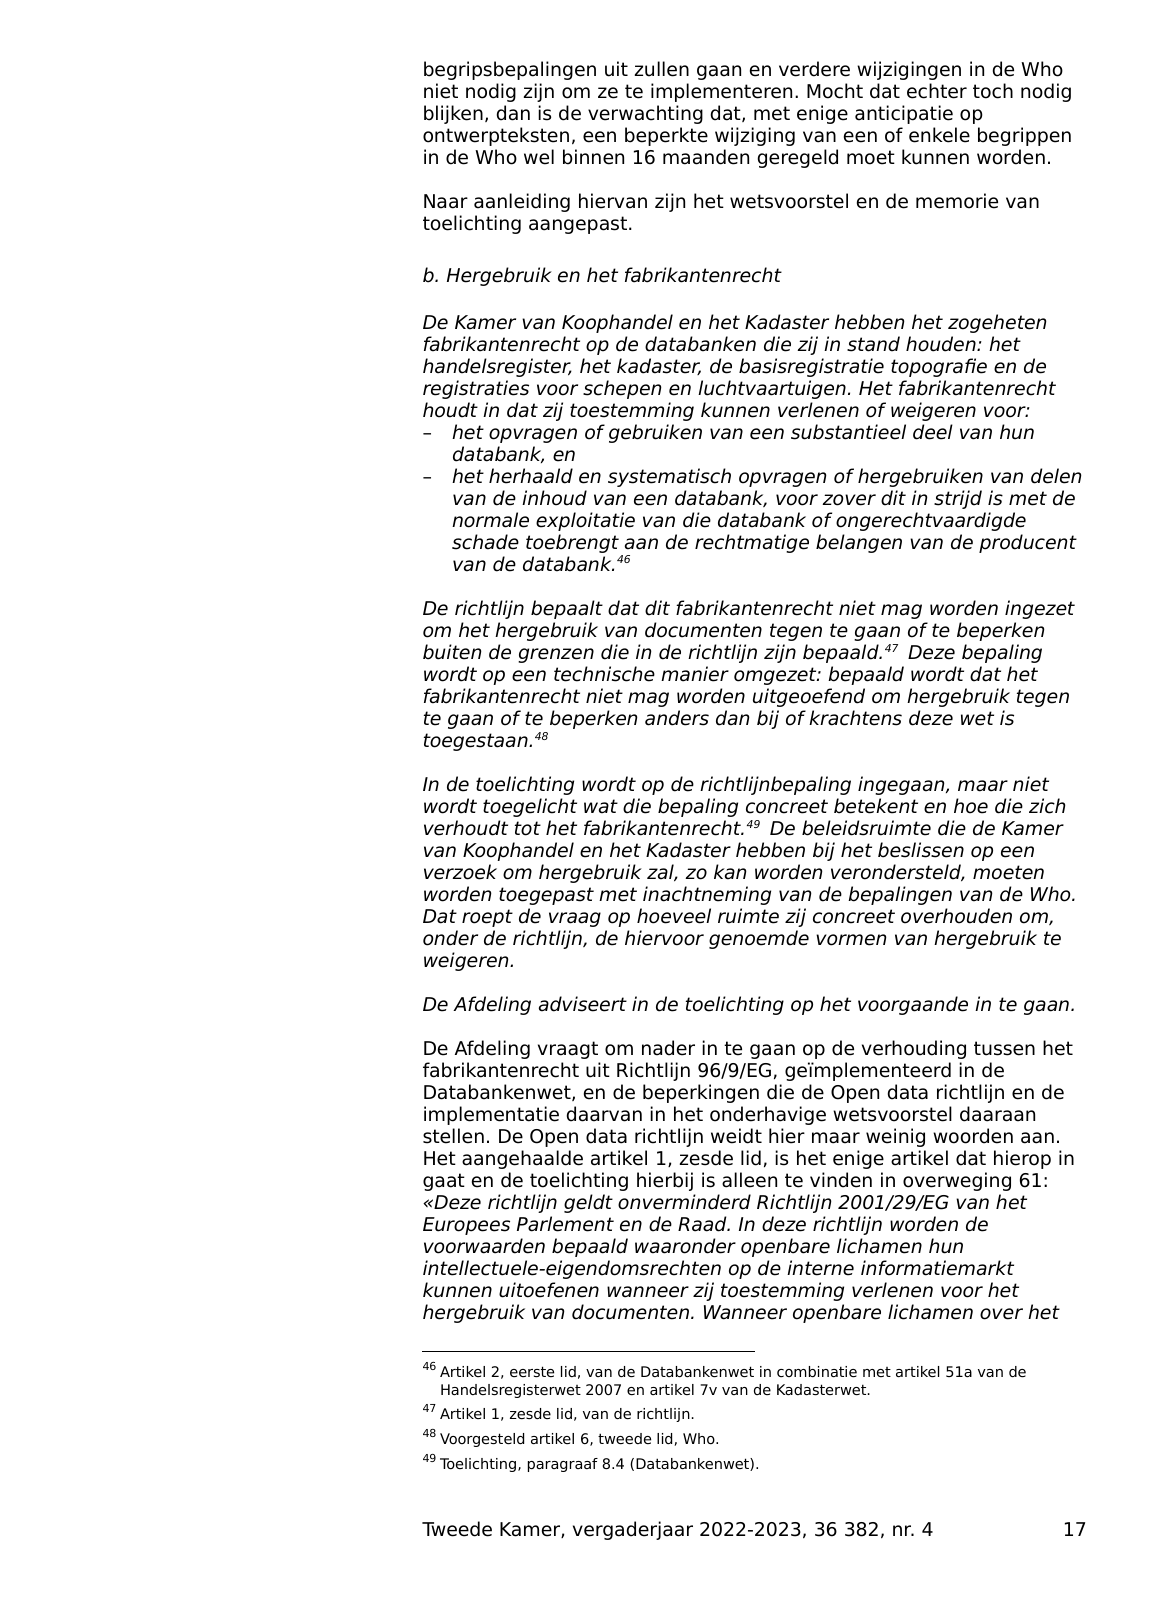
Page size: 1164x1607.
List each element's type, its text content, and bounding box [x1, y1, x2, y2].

text – het opvragen of gebruiken van een substantieel deel van hun databank, en [422, 422, 1087, 466]
text begripsbepalingen uit zullen gaan en verdere wijzigingen in de Who niet nodig zijn om ze te implementeren. Mocht dat echter toch nodig blijken, dan is de verwachting dat, met enige anticipatie op ontwerpteksten, een beperkte wijziging van een of enkele begrippen in de Who wel binnen 16 maanden geregeld moet kunnen worden. [422, 59, 1087, 169]
subtitle b. Hergebruik en het fabrikantenrecht [422, 265, 1087, 287]
text Artikel 2, eerste lid, van de Databankenwet in combinatie met artikel 51a van de Handelsregisterwet 2007 en artikel 7v van de Kadasterwet. [422, 1360, 1087, 1399]
text Naar aanleiding hiervan zijn het wetsvoorstel en de memorie van toelichting aangepast. [422, 191, 1087, 235]
text Toelichting, paragraaf 8.4 (Databankenwet). [422, 1452, 1087, 1474]
text Voorgesteld artikel 6, tweede lid, Who. [422, 1427, 1087, 1449]
text In de toelichting wordt op de richtlijnbepaling ingegaan, maar niet wordt toegelicht wat die bepaling concreet betekent en hoe die zich verhoudt tot het fabrikantenrecht. De beleidsruimte die de Kamer van Koophandel en het Kadaster hebben bij het beslissen op een verzoek om hergebruik zal, zo kan worden verondersteld, moeten worden toegepast met inachtneming van de bepalingen van de Who. Dat roept de vraag op hoeveel ruimte zij concreet overhouden om, onder de richtlijn, de hiervoor genoemde vormen van hergebruik te weigeren. [422, 774, 1087, 972]
text – het herhaald en systematisch opvragen of hergebruiken van delen van de inhoud van een databank, voor zover dit in strijd is met de normale exploitatie van die databank of ongerechtvaardigde schade toebrengt aan de rechtmatige belangen van de producent van de databank. [422, 466, 1087, 576]
text Artikel 1, zesde lid, van de richtlijn. [422, 1402, 1087, 1424]
text De Kamer van Koophandel en het Kadaster hebben het zogeheten fabrikantenrecht op de databanken die zij in stand houden: het handelsregister, het kadaster, de basisregistratie topografie en de registraties voor schepen en luchtvaartuigen. Het fabrikantenrecht houdt in dat zij toestemming kunnen verlenen of weigeren voor: [422, 312, 1087, 422]
text De richtlijn bepaalt dat dit fabrikantenrecht niet mag worden ingezet om het hergebruik van documenten tegen te gaan of te beperken buiten de grenzen die in de richtlijn zijn bepaald. Deze bepaling wordt op een technische manier omgezet: bepaald wordt dat het fabrikantenrecht niet mag worden uitgeoefend om hergebruik tegen te gaan of te beperken anders dan bij of krachtens deze wet is toegestaan. [422, 598, 1087, 752]
text De Afdeling vraagt om nader in te gaan op de verhouding tussen het fabrikantenrecht uit Richtlijn 96/9/EG, geïmplementeerd in de Databankenwet, en de beperkingen die de Open data richtlijn en de implementatie daarvan in het onderhavige wetsvoorstel daaraan stellen. De Open data richtlijn weidt hier maar weinig woorden aan. Het aangehaalde artikel 1, zesde lid, is het enige artikel dat hierop in gaat en de toelichting hierbij is alleen te vinden in overweging 61: «Deze richtlijn geldt onverminderd Richtlijn 2001/29/EG van het Europees Parlement en de Raad. In deze richtlijn worden de voorwaarden bepaald waaronder openbare lichamen hun intellectuele-eigendomsrechten op de interne informatiemarkt kunnen uitoefenen wanneer zij toestemming verlenen voor het hergebruik van documenten. Wanneer openbare lichamen over het [422, 1038, 1087, 1324]
text De Afdeling adviseert in de toelichting op het voorgaande in te gaan. [422, 994, 1087, 1016]
